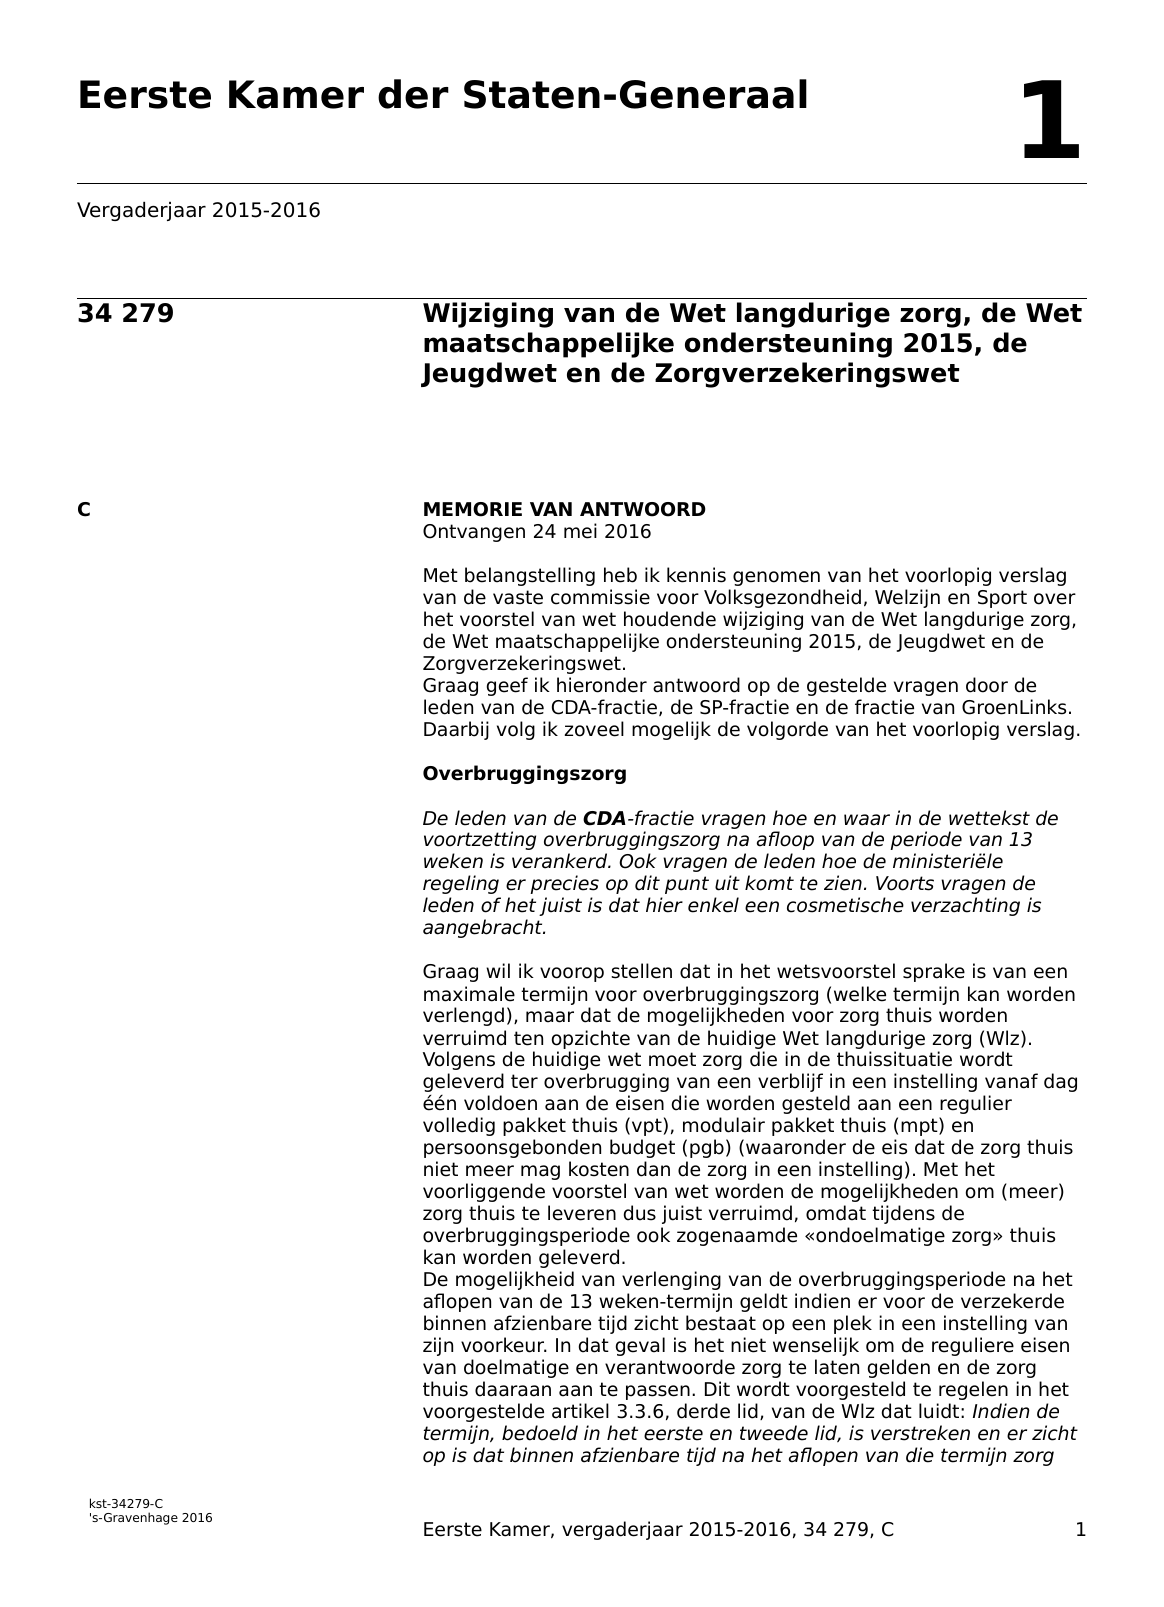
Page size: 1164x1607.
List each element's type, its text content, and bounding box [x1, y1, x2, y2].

subtitle C MEMORIE VAN ANTWOORD [77, 499, 1087, 521]
text 's-Gravenhage 2016 [88, 1511, 323, 1525]
text Graag wil ik voorop stellen dat in het wetsvoorstel sprake is van een maximale termijn voor overbruggingszorg (welke termijn kan worden verlengd), maar dat de mogelijkheden voor zorg thuis worden verruimd ten opzichte van de huidige Wet langdurige zorg (Wlz). Volgens de huidige wet moet zorg die in de thuissituatie wordt geleverd ter overbrugging van een verblijf in een instelling vanaf dag één voldoen aan de eisen die worden gesteld aan een regulier volledig pakket thuis (vpt), modulair pakket thuis (mpt) en persoonsgebonden budget (pgb) (waaronder de eis dat de zorg thuis niet meer mag kosten dan de zorg in een instelling). Met het voorliggende voorstel van wet worden de mogelijkheden om (meer) zorg thuis te leveren dus juist verruimd, omdat tijdens de overbruggingsperiode ook zogenaamde «ondoelmatige zorg» thuis kan worden geleverd. [422, 961, 1087, 1269]
text kst-34279-C [88, 1497, 323, 1511]
text De leden van de CDA-fractie vragen hoe en waar in de wettekst de voortzetting overbruggingszorg na afloop van de periode van 13 weken is verankerd. Ook vragen de leden hoe de ministeriële regeling er precies op dit punt uit komt te zien. Voorts vragen de leden of het juist is dat hier enkel een cosmetische verzachting is aangebracht. [422, 807, 1087, 939]
table_header Eerste Kamer der Staten-Generaal [77, 59, 886, 183]
table_header 1 [886, 59, 1087, 183]
text Met belangstelling heb ik kennis genomen van het voorlopig verslag van de vaste commissie voor Volksgezondheid, Welzijn en Sport over het voorstel van wet houdende wijziging van de Wet langdurige zorg, de Wet maatschappelijke ondersteuning 2015, de Jeugdwet en de Zorgverzekeringswet. [422, 565, 1087, 675]
text Graag geef ik hieronder antwoord op de gestelde vragen door de leden van de CDA-fractie, de SP-fractie en de fractie van GroenLinks. Daarbij volg ik zoveel mogelijk de volgorde van het voorlopig verslag. [422, 675, 1087, 741]
subtitle 34 279 Wijziging van de Wet langdurige zorg, de Wet maatschappelijke ondersteuning 2015, de Jeugdwet en de Zorgverzekeringswet [77, 299, 1087, 388]
text Ontvangen 24 mei 2016 [422, 521, 1087, 543]
text De mogelijkheid van verlenging van de overbruggingsperiode na het aflopen van de 13 weken-termijn geldt indien er voor de verzekerde binnen afzienbare tijd zicht bestaat op een plek in een instelling van zijn voorkeur. In dat geval is het niet wenselijk om de reguliere eisen van doelmatige en verantwoorde zorg te laten gelden en de zorg thuis daaraan aan te passen. Dit wordt voorgesteld te regelen in het voorgestelde artikel 3.3.6, derde lid, van de Wlz dat luidt: Indien de termijn, bedoeld in het eerste en tweede lid, is verstreken en er zicht op is dat binnen afzienbare tijd na het aflopen van die termijn zorg [422, 1269, 1087, 1467]
table_cell Vergaderjaar 2015-2016 [77, 184, 1087, 298]
subtitle Overbruggingszorg [422, 763, 1087, 785]
